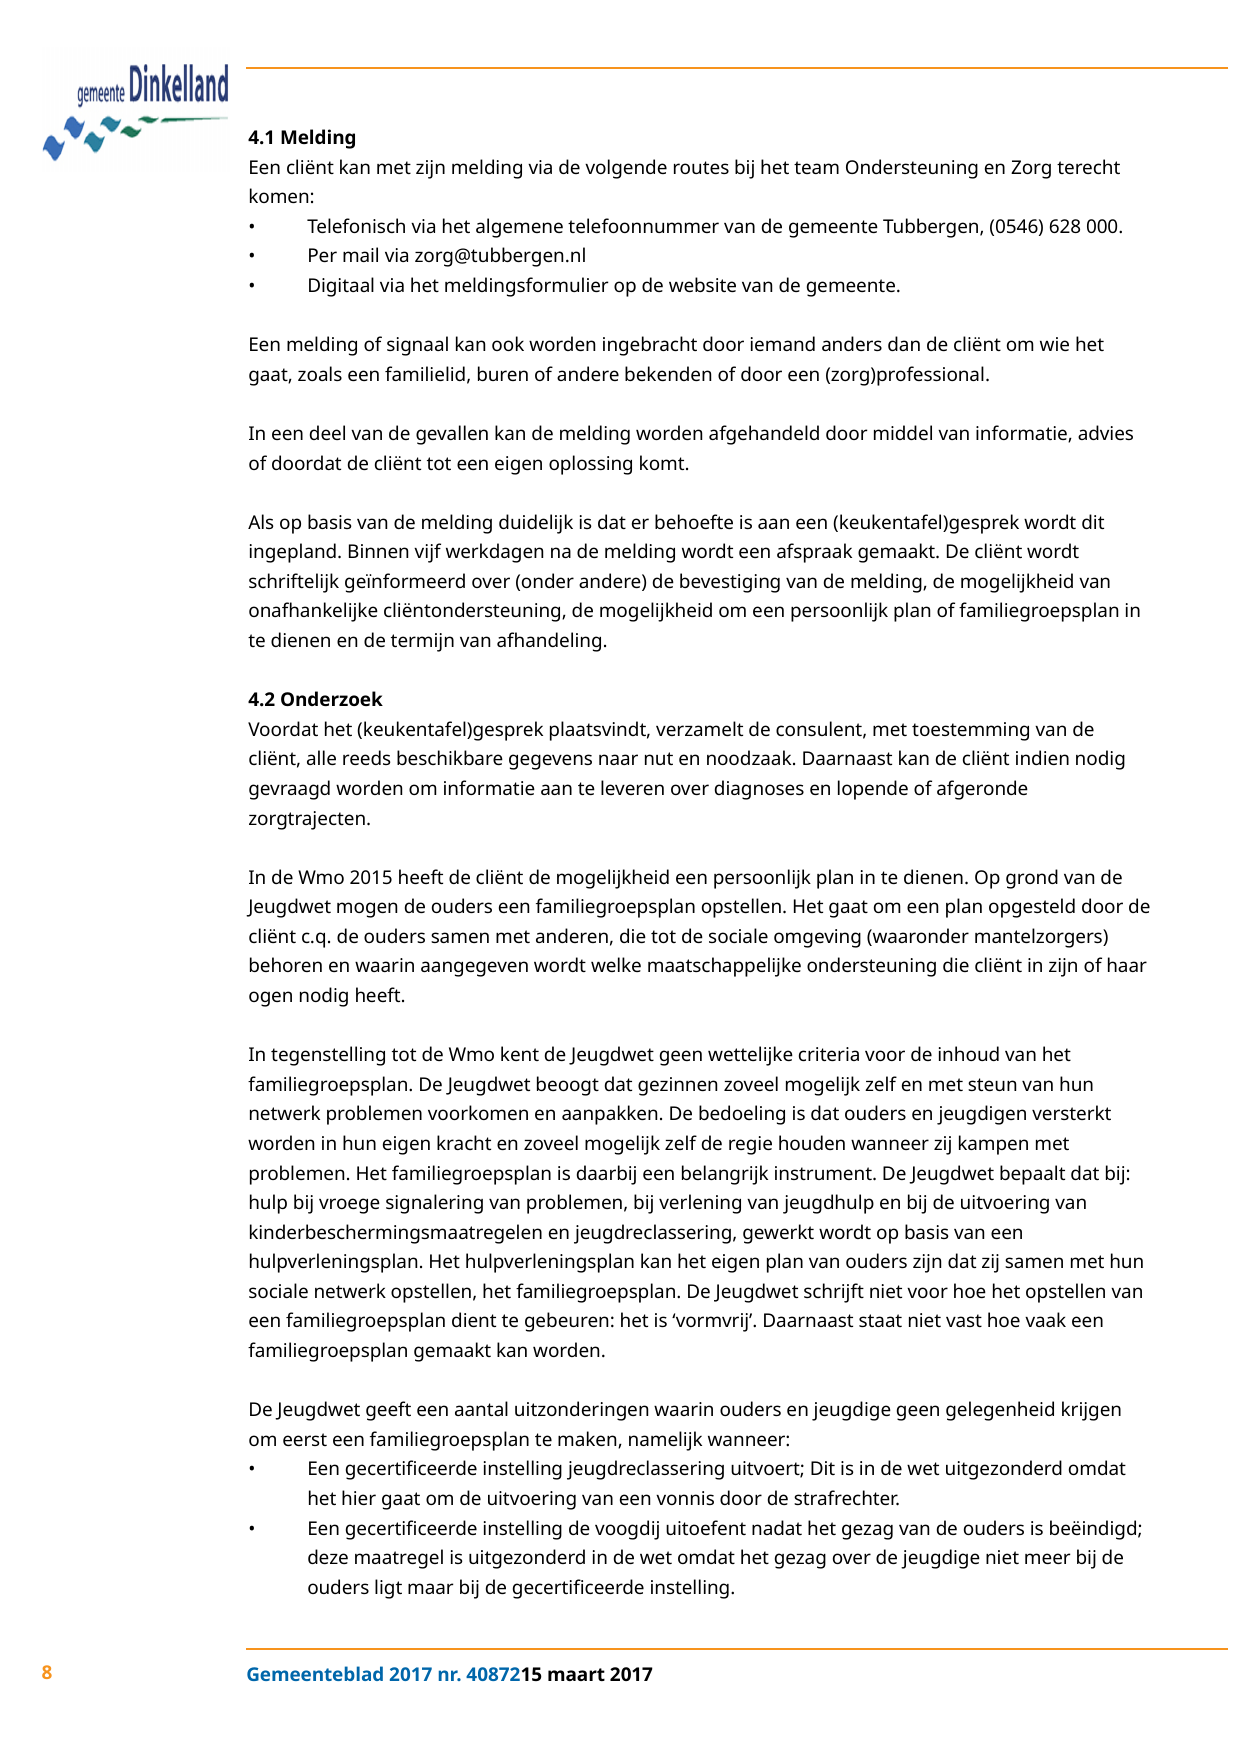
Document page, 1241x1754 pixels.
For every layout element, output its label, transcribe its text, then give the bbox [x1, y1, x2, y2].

list Per mail via zorg@tubbergen.nl [248, 243, 1152, 268]
text Als op basis van de melding duidelijk is dat er behoefte is aan een (keukentafel)gesprek wordt dit ingepland. Binnen vijf werkdagen na de melding wordt een afspraak gemaakt. De cliënt wordt schriftelijk geïnformeerd over (onder andere) de bevestiging van de melding, de mogelijkheid van onafhankelijke cliëntondersteuning, de mogelijkheid om een persoonlijk plan of familiegroepsplan in te dienen en de termijn van afhandeling. [248, 509, 1152, 653]
text In tegenstelling tot de Wmo kent de Jeugdwet geen wettelijke criteria voor de inhoud van het familiegroepsplan. De Jeugdwet beoogt dat gezinnen zoveel mogelijk zelf en met steun van hun netwerk problemen voorkomen en aanpakken. De bedoeling is dat ouders en jeugdigen versterkt worden in hun eigen kracht en zoveel mogelijk zelf de regie houden wanneer zij kampen met problemen. Het familiegroepsplan is daarbij een belangrijk instrument. De Jeugdwet bepaalt dat bij: hulp bij vroege signalering van problemen, bij verlening van jeugdhulp en bij de uitvoering van kinderbeschermingsmaatregelen en jeugdreclassering, gewerkt wordt op basis van een hulpverleningsplan. Het hulpverleningsplan kan het eigen plan van ouders zijn dat zij samen met hun sociale netwerk opstellen, het familiegroepsplan. De Jeugdwet schrijft niet voor hoe het opstellen van een familiegroepsplan dient te gebeuren: het is ‘vormvrij’. Daarnaast staat niet vast hoe vaak een familiegroepsplan gemaakt kan worden. [248, 1041, 1152, 1363]
text Voordat het (keukentafel)gesprek plaatsvindt, verzamelt de consulent, met toestemming van de cliënt, alle reeds beschikbare gegevens naar nut en noodzaak. Daarnaast kan de cliënt indien nodig gevraagd worden om informatie aan te leveren over diagnoses en lopende of afgeronde zorgtrajecten. [248, 716, 1152, 831]
text In de Wmo 2015 heeft de cliënt de mogelijkheid een persoonlijk plan in te dienen. Op grond van de Jeugdwet mogen de ouders een familiegroepsplan opstellen. Het gaat om een plan opgesteld door de cliënt c.q. de ouders samen met anderen, die tot de sociale omgeving (waaronder mantelzorgers) behoren en waarin aangegeven wordt welke maatschappelijke ondersteuning die cliënt in zijn of haar ogen nodig heeft. [248, 864, 1152, 1008]
text De Jeugdwet geeft een aantal uitzonderingen waarin ouders en jeugdige geen gelegenheid krijgen om eerst een familiegroepsplan te maken, namelijk wanneer: [248, 1396, 1152, 1452]
list Een gecertificeerde instelling jeugdreclassering uitvoert; Dit is in de wet uitgezonderd omdat het hier gaat om de uitvoering van een vonnis door de strafrechter. [248, 1456, 1152, 1511]
text 4.1 Melding [248, 124, 1152, 150]
list Een gecertificeerde instelling de voogdij uitoefent nadat het gezag van de ouders is beëindigd; deze maatregel is uitgezonderd in de wet omdat het gezag over de jeugdige niet meer bij de ouders ligt maar bij de gecertificeerde instelling. [248, 1515, 1152, 1600]
text Een melding of signaal kan ook worden ingebracht door iemand anders dan de cliënt om wie het gaat, zoals een familielid, buren of andere bekenden of door een (zorg)professional. [248, 331, 1152, 387]
text 4.2 Onderzoek [248, 686, 1152, 712]
text In een deel van de gevallen kan de melding worden afgehandeld door middel van informatie, advies of doordat de cliënt tot een eigen oplossing komt. [248, 420, 1152, 476]
list Digitaal via het meldingsformulier op de website van de gemeente. [248, 272, 1152, 298]
text Een cliënt kan met zijn melding via de volgende routes bij het team Ondersteuning en Zorg terecht komen: [248, 154, 1152, 209]
picture [41, 47, 231, 172]
list Telefonisch via het algemene telefoonnummer van de gemeente Tubbergen, (0546) 628 000. [248, 213, 1152, 239]
